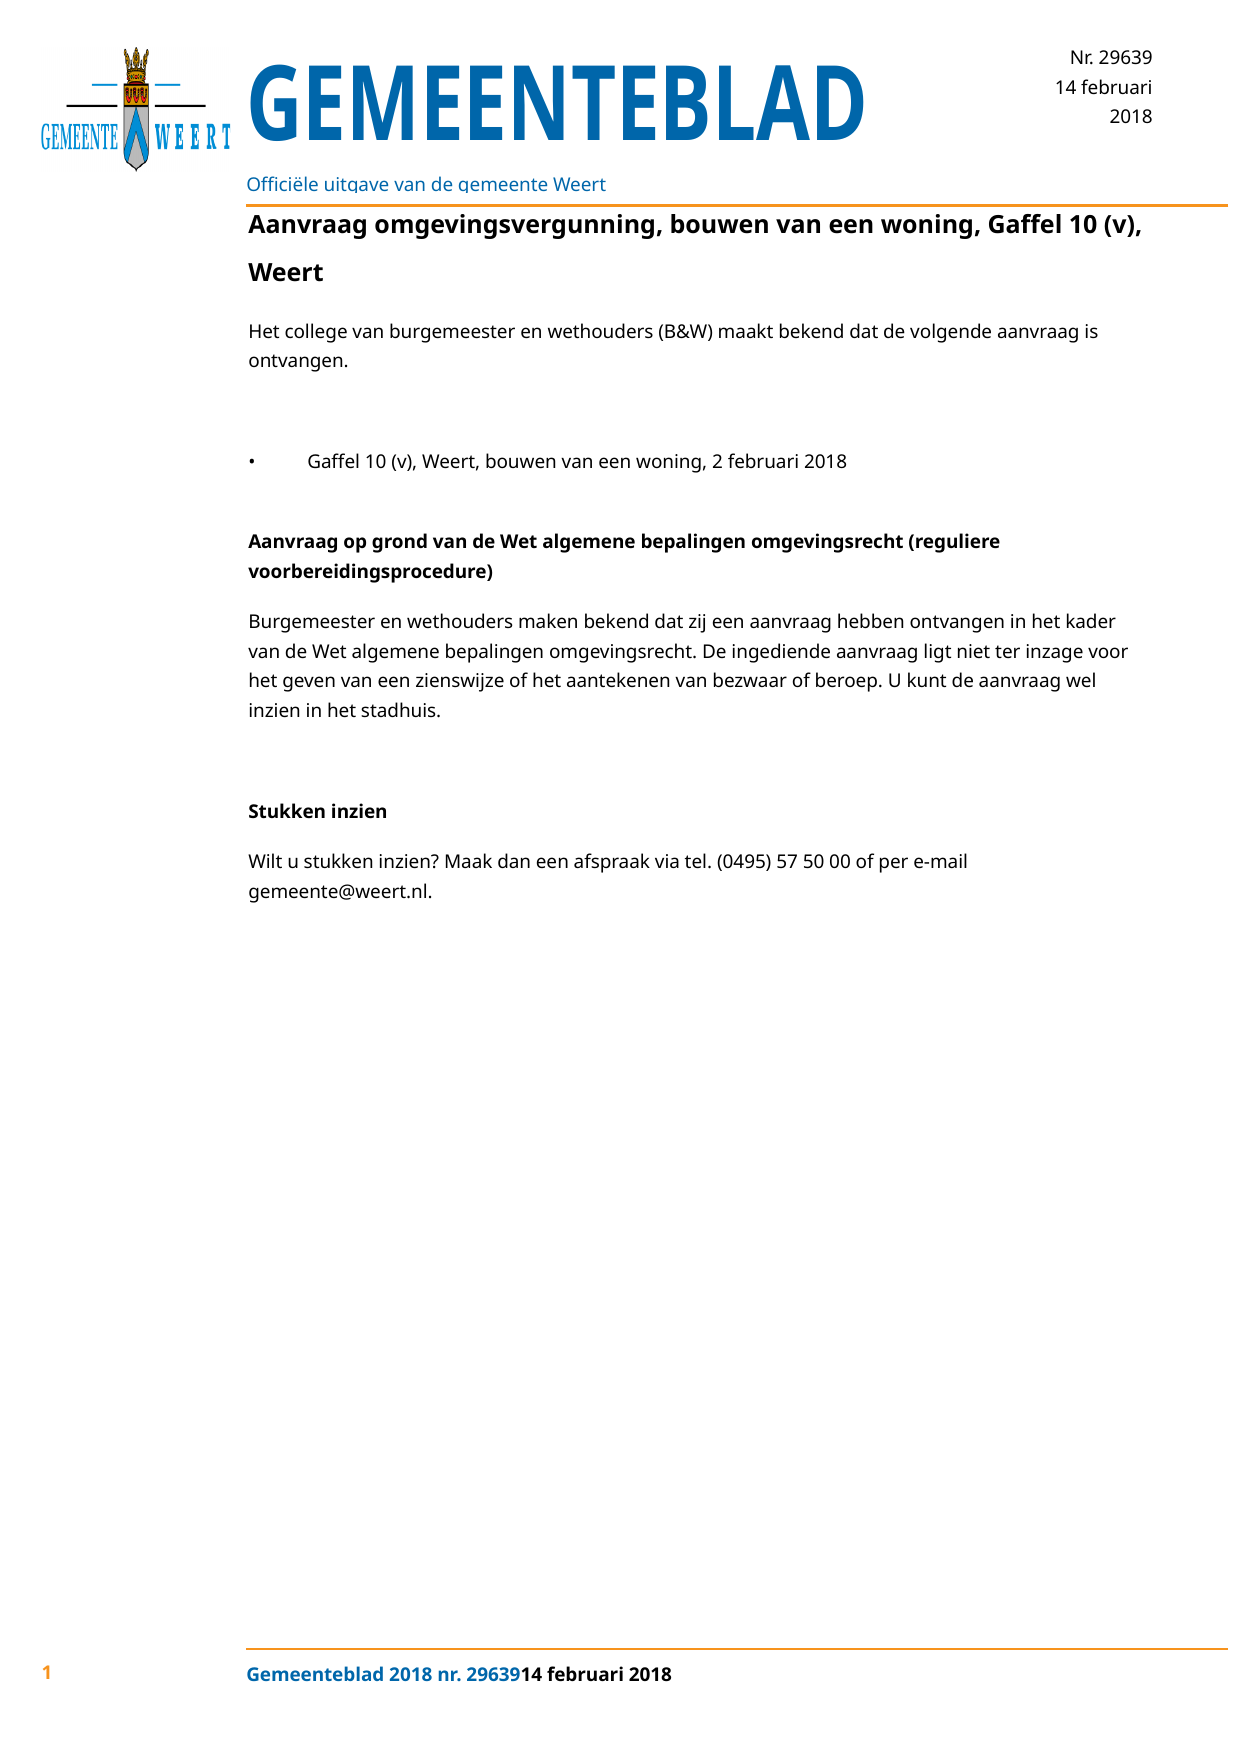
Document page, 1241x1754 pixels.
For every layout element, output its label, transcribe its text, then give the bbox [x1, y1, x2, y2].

text Het college van burgemeester en wethouders (B&W) maakt bekend dat de volgende aanvraag is ontvangen. [248, 318, 1152, 373]
text Burgemeester en wethouders maken bekend dat zij een aanvraag hebben ontvangen in het kader van de Wet algemene bepalingen omgevingsrecht. De ingediende aanvraag ligt niet ter inzage voor het geven van een zienswijze of het aantekenen van bezwaar of beroep. U kunt de aanvraag wel inzien in het stadhuis. [248, 608, 1152, 723]
text Stukken inzien [248, 798, 1152, 824]
text Aanvraag op grond van de Wet algemene bepalingen omgevingsrecht (reguliere voorbereidingsprocedure) [248, 528, 1152, 584]
list Gaffel 10 (v), Weert, bouwen van een woning, 2 februari 2018 [248, 448, 1152, 474]
text Wilt u stukken inzien? Maak dan een afspraak via tel. (0495) 57 50 00 of per e-mail gemeente@weert.nl. [248, 848, 1152, 904]
text Aanvraag omgevingsvergunning, bouwen van een woning, Gaffel 10 (v), Weert [248, 207, 1152, 288]
picture [41, 47, 231, 172]
